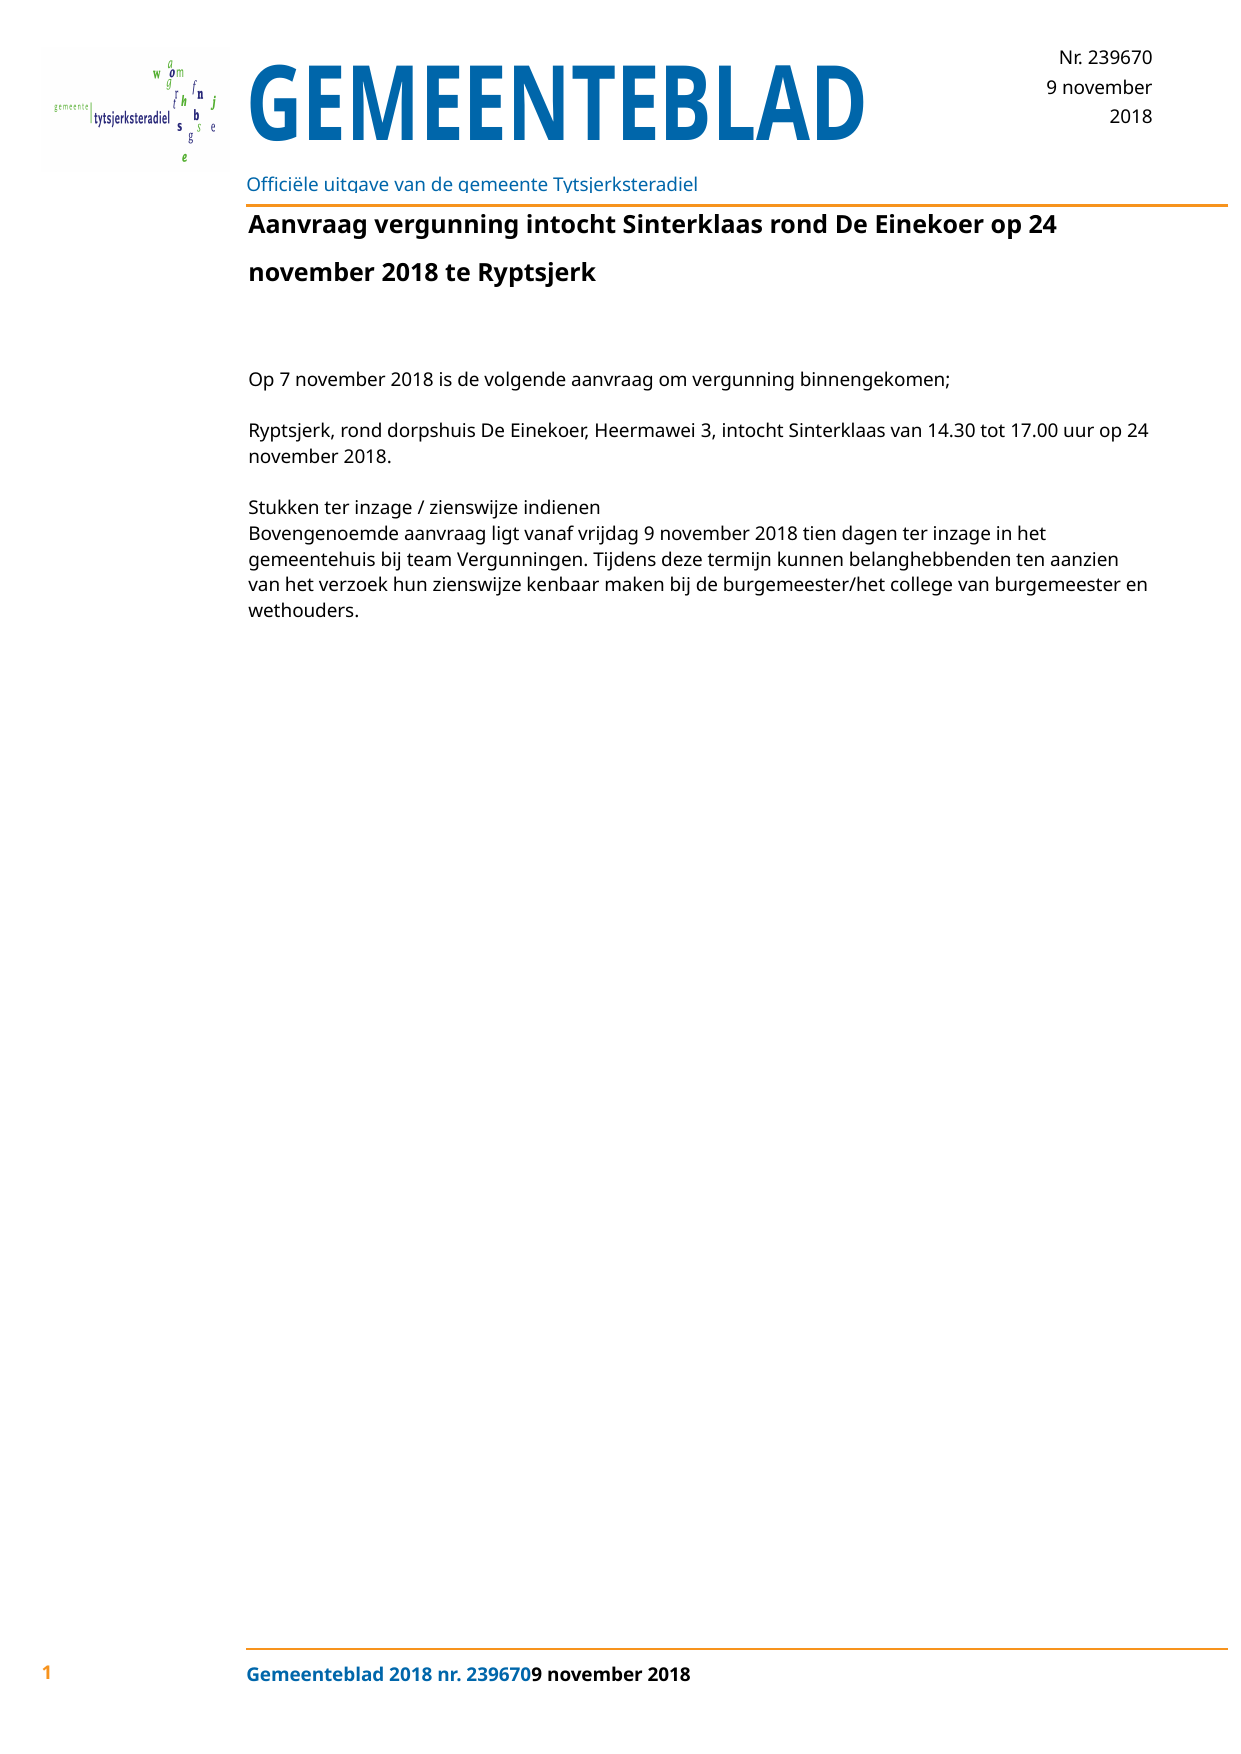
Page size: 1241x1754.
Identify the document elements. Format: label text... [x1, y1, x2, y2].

text Bovengenoemde aanvraag ligt vanaf vrijdag 9 november 2018 tien dagen ter inzage in het gemeentehuis bij team Vergunningen. Tijdens deze termijn kunnen belanghebbenden ten aanzien van het verzoek hun zienswijze kenbaar maken bij de burgemeester/het college van burgemeester en wethouders. [248, 520, 1152, 623]
text Stukken ter inzage / zienswijze indienen [248, 494, 1152, 520]
text Op 7 november 2018 is de volgende aanvraag om vergunning binnengekomen; [248, 366, 1152, 391]
picture [41, 47, 231, 172]
text Ryptsjerk, rond dorpshuis De Einekoer, Heermawei 3, intocht Sinterklaas van 14.30 tot 17.00 uur op 24 november 2018. [248, 417, 1152, 469]
text Aanvraag vergunning intocht Sinterklaas rond De Einekoer op 24 november 2018 te Ryptsjerk [248, 207, 1152, 288]
